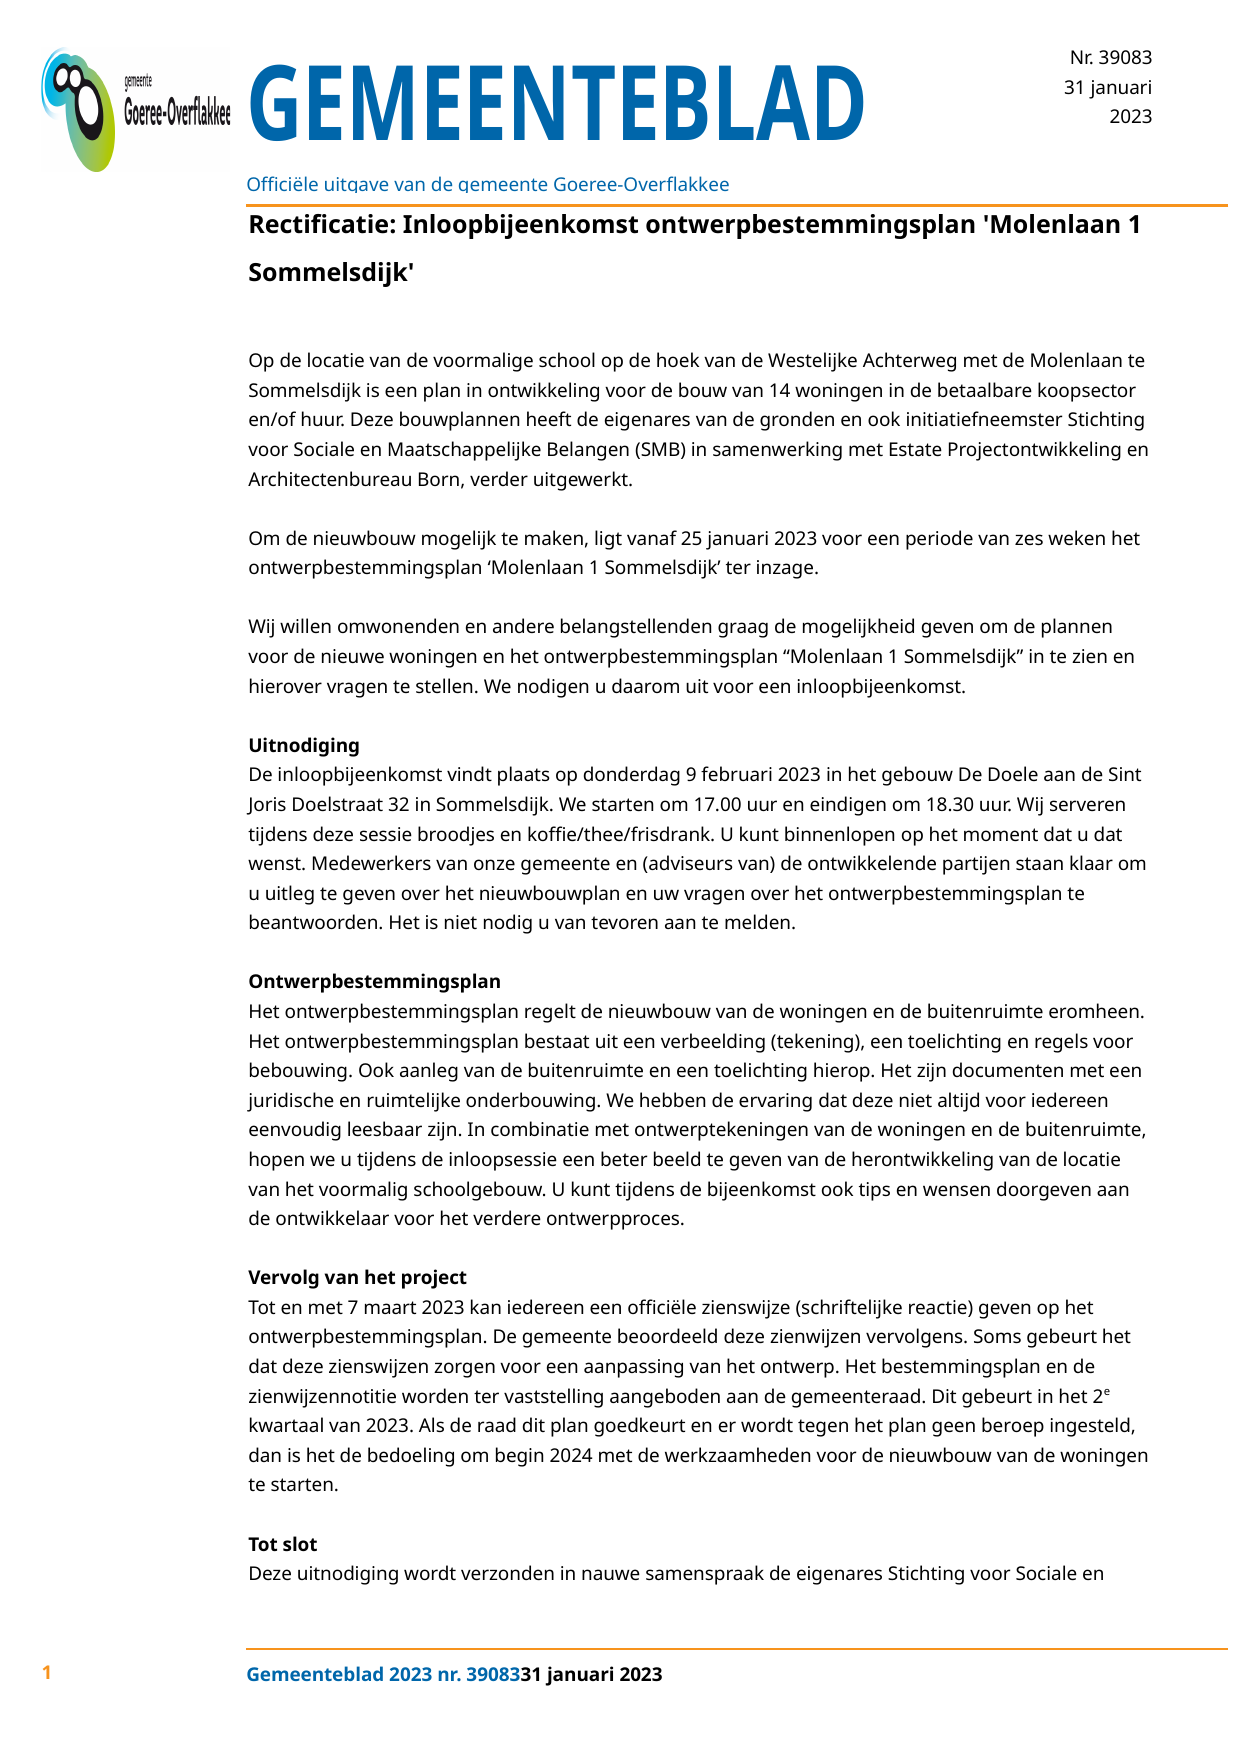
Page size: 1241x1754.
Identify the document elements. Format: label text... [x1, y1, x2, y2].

text Tot slot [248, 1531, 1152, 1557]
text Vervolg van het project [248, 1264, 1152, 1290]
text Om de nieuwbouw mogelijk te maken, ligt vanaf 25 januari 2023 voor een periode van zes weken het ontwerpbestemmingsplan ‘Molenlaan 1 Sommelsdijk’ ter inzage. [248, 525, 1152, 580]
text Ontwerpbestemmingsplan [248, 969, 1152, 994]
text Rectificatie: Inloopbijeenkomst ontwerpbestemmingsplan 'Molenlaan 1 Sommelsdijk' [248, 207, 1152, 288]
text Op de locatie van de voormalige school op de hoek van de Westelijke Achterweg met de Molenlaan te Sommelsdijk is een plan in ontwikkeling voor de bouw van 14 woningen in de betaalbare koopsector en/of huur. Deze bouwplannen heeft de eigenares van de gronden en ook initiatiefneemster Stichting voor Sociale en Maatschappelijke Belangen (SMB) in samenwerking met Estate Projectontwikkeling en Architectenbureau Born, verder uitgewerkt. [248, 347, 1152, 492]
text Uitnodiging [248, 732, 1152, 758]
text Deze uitnodiging wordt verzonden in nauwe samenspraak de eigenares Stichting voor Sociale en [248, 1560, 1152, 1586]
text De inloopbijeenkomst vindt plaats op donderdag 9 februari 2023 in het gebouw De Doele aan de Sint Joris Doelstraat 32 in Sommelsdijk. We starten om 17.00 uur en eindigen om 18.30 uur. Wij serveren tijdens deze sessie broodjes en koffie/thee/frisdrank. U kunt binnenlopen op het moment dat u dat wenst. Medewerkers van onze gemeente en (adviseurs van) de ontwikkelende partijen staan klaar om u uitleg te geven over het nieuwbouwplan en uw vragen over het ontwerpbestemmingsplan te beantwoorden. Het is niet nodig u van tevoren aan te melden. [248, 762, 1152, 935]
text Tot en met 7 maart 2023 kan iedereen een officiële zienswijze (schriftelijke reactie) geven op het ontwerpbestemmingsplan. De gemeente beoordeeld deze zienwijzen vervolgens. Soms gebeurt het dat deze zienswijzen zorgen voor een aanpassing van het ontwerp. Het bestemmingsplan en de zienwijzennotitie worden ter vaststelling aangeboden aan de gemeenteraad. Dit gebeurt in het 2e kwartaal van 2023. Als de raad dit plan goedkeurt en er wordt tegen het plan geen beroep ingesteld, dan is het de bedoeling om begin 2024 met de werkzaamheden voor de nieuwbouw van de woningen te starten. [248, 1294, 1152, 1497]
text Wij willen omwonenden en andere belangstellenden graag de mogelijkheid geven om de plannen voor de nieuwe woningen en het ontwerpbestemmingsplan “Molenlaan 1 Sommelsdijk” in te zien en hierover vragen te stellen. We nodigen u daarom uit voor een inloopbijeenkomst. [248, 614, 1152, 699]
text Het ontwerpbestemmingsplan regelt de nieuwbouw van de woningen en de buitenruimte eromheen. Het ontwerpbestemmingsplan bestaat uit een verbeelding (tekening), een toelichting en regels voor bebouwing. Ook aanleg van de buitenruimte en een toelichting hierop. Het zijn documenten met een juridische en ruimtelijke onderbouwing. We hebben de ervaring dat deze niet altijd voor iedereen eenvoudig leesbaar zijn. In combinatie met ontwerptekeningen van de woningen en de buitenruimte, hopen we u tijdens de inloopsessie een beter beeld te geven van de herontwikkeling van de locatie van het voormalig schoolgebouw. U kunt tijdens de bijeenkomst ook tips en wensen doorgeven aan de ontwikkelaar voor het verdere ontwerpproces. [248, 998, 1152, 1231]
picture [41, 47, 231, 172]
